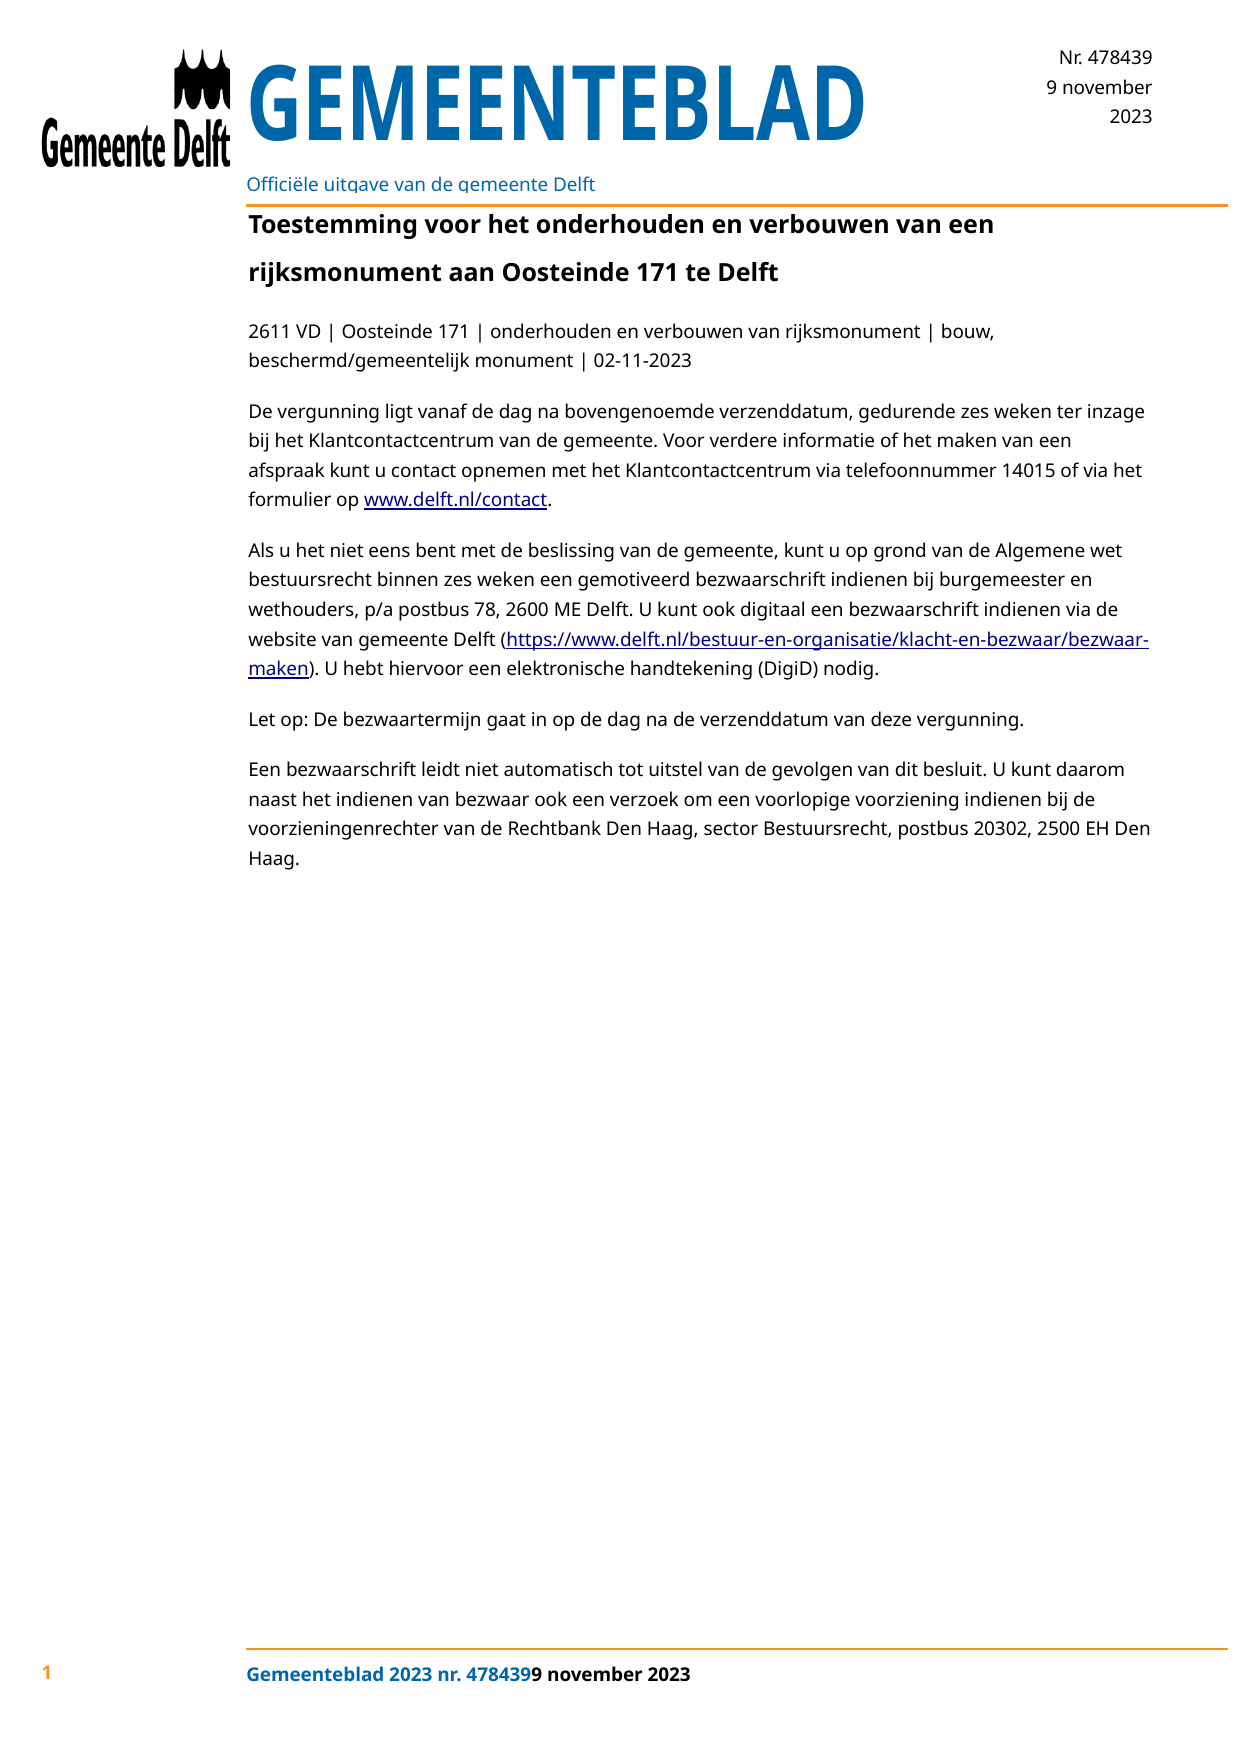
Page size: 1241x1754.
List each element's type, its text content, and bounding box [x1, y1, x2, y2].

text Let op: De bezwaartermijn gaat in op de dag na de verzenddatum van deze vergunning. [248, 706, 1152, 732]
picture [41, 47, 231, 172]
text 2611 VD | Oosteinde 171 | onderhouden en verbouwen van rijksmonument | bouw, beschermd/gemeentelijk monument | 02-11-2023 [248, 318, 1152, 373]
text Als u het niet eens bent met de beslissing van de gemeente, kunt u op grond van de Algemene wet bestuursrecht binnen zes weken een gemotiveerd bezwaarschrift indienen bij burgemeester en wethouders, p/a postbus 78, 2600 ME Delft. U kunt ook digitaal een bezwaarschrift indienen via de website van gemeente Delft (https://www.delft.nl/bestuur-en-organisatie/klacht-en-bezwaar/bezwaar-maken). U hebt hiervoor een elektronische handtekening (DigiD) nodig. [248, 537, 1152, 681]
text Toestemming voor het onderhouden en verbouwen van een rijksmonument aan Oosteinde 171 te Delft [248, 207, 1152, 288]
text De vergunning ligt vanaf de dag na bovengenoemde verzenddatum, gedurende zes weken ter inzage bij het Klantcontactcentrum van de gemeente. Voor verdere informatie of het maken van een afspraak kunt u contact opnemen met het Klantcontactcentrum via telefoonnummer 14015 of via het formulier op www.delft.nl/contact. [248, 398, 1152, 512]
text Een bezwaarschrift leidt niet automatisch tot uitstel van de gevolgen van dit besluit. U kunt daarom naast het indienen van bezwaar ook een verzoek om een voorlopige voorziening indienen bij de voorzieningenrechter van de Rechtbank Den Haag, sector Bestuursrecht, postbus 20302, 2500 EH Den Haag. [248, 756, 1152, 871]
